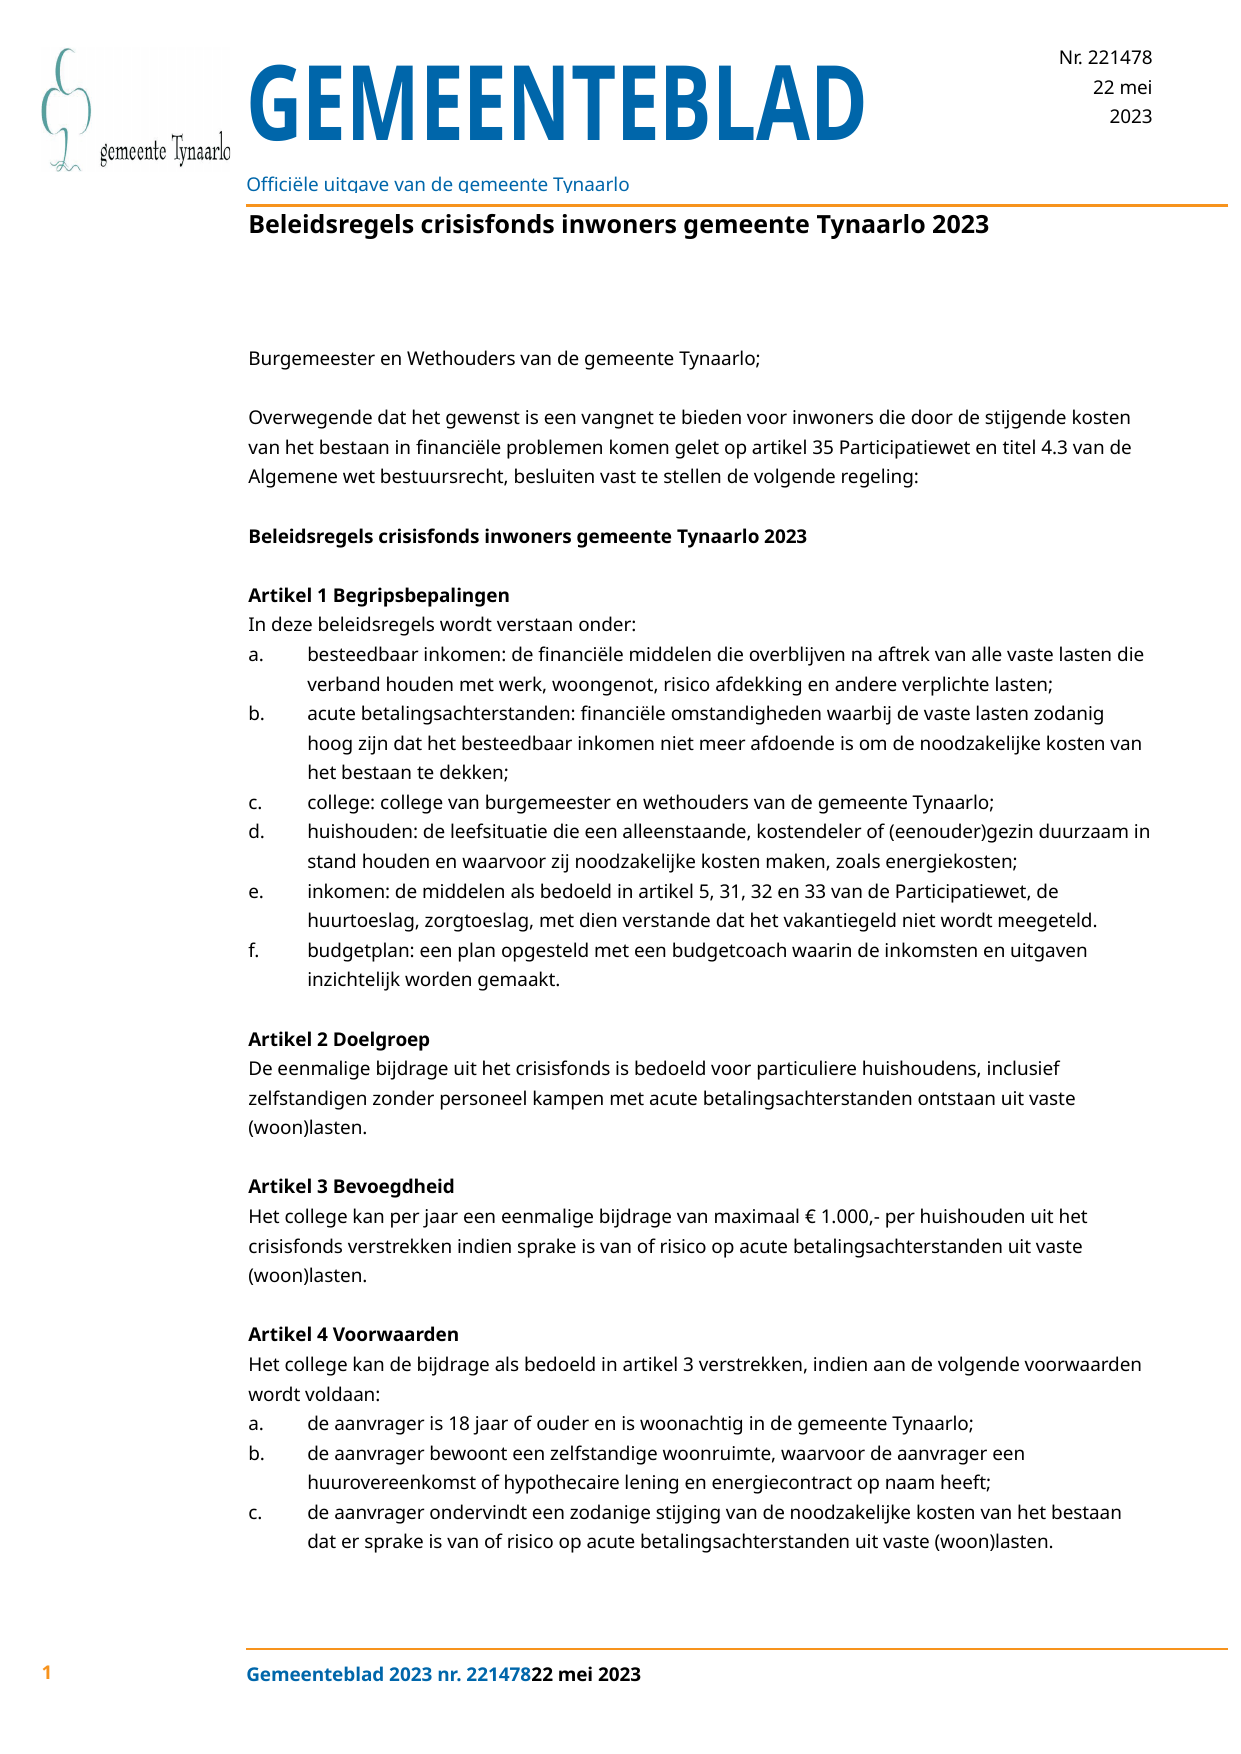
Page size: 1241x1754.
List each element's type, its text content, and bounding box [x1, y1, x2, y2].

text Artikel 1 Begripsbepalingen [248, 582, 1152, 608]
list budgetplan: een plan opgesteld met een budgetcoach waarin de inkomsten en uitgaven inzichtelijk worden gemaakt. [248, 937, 1152, 992]
text De eenmalige bijdrage uit het crisisfonds is bedoeld voor particuliere huishoudens, inclusief zelfstandigen zonder personeel kampen met acute betalingsachterstanden ontstaan uit vaste (woon)lasten. [248, 1055, 1152, 1140]
text Beleidsregels crisisfonds inwoners gemeente Tynaarlo 2023 [248, 207, 1152, 241]
text Artikel 3 Bevoegdheid [248, 1174, 1152, 1199]
list acute betalingsachterstanden: financiële omstandigheden waarbij de vaste lasten zodanig hoog zijn dat het besteedbaar inkomen niet meer afdoende is om de noodzakelijke kosten van het bestaan te dekken; [248, 700, 1152, 785]
text Artikel 4 Voorwaarden [248, 1322, 1152, 1347]
list de aanvrager ondervindt een zodanige stijging van de noodzakelijke kosten van het bestaan dat er sprake is van of risico op acute betalingsachterstanden uit vaste (woon)lasten. [248, 1499, 1152, 1554]
list de aanvrager bewoont een zelfstandige woonruimte, waarvoor de aanvrager een huurovereenkomst of hypothecaire lening en energiecontract op naam heeft; [248, 1440, 1152, 1495]
list college: college van burgemeester en wethouders van de gemeente Tynaarlo; [248, 789, 1152, 815]
list de aanvrager is 18 jaar of ouder en is woonachtig in de gemeente Tynaarlo; [248, 1410, 1152, 1436]
text Artikel 2 Doelgroep [248, 1026, 1152, 1051]
text In deze beleidsregels wordt verstaan onder: [248, 612, 1152, 637]
picture [41, 47, 231, 172]
text Het college kan de bijdrage als bedoeld in artikel 3 verstrekken, indien aan de volgende voorwaarden wordt voldaan: [248, 1351, 1152, 1406]
list besteedbaar inkomen: de financiële middelen die overblijven na aftrek van alle vaste lasten die verband houden met werk, woongenot, risico afdekking en andere verplichte lasten; [248, 641, 1152, 696]
text Burgemeester en Wethouders van de gemeente Tynaarlo; [248, 345, 1152, 371]
list inkomen: de middelen als bedoeld in artikel 5, 31, 32 en 33 van de Participatiewet, de huurtoeslag, zorgtoeslag, met dien verstande dat het vakantiegeld niet wordt meegeteld. [248, 878, 1152, 933]
list huishouden: de leefsituatie die een alleenstaande, kostendeler of (eenouder)gezin duurzaam in stand houden en waarvoor zij noodzakelijke kosten maken, zoals energiekosten; [248, 819, 1152, 874]
text Het college kan per jaar een eenmalige bijdrage van maximaal € 1.000,- per huishouden uit het crisisfonds verstrekken indien sprake is van of risico op acute betalingsachterstanden uit vaste (woon)lasten. [248, 1203, 1152, 1288]
text Beleidsregels crisisfonds inwoners gemeente Tynaarlo 2023 [248, 523, 1152, 548]
text Overwegende dat het gewenst is een vangnet te bieden voor inwoners die door de stijgende kosten van het bestaan in financiële problemen komen gelet op artikel 35 Participatiewet en titel 4.3 van de Algemene wet bestuursrecht, besluiten vast te stellen de volgende regeling: [248, 404, 1152, 489]
